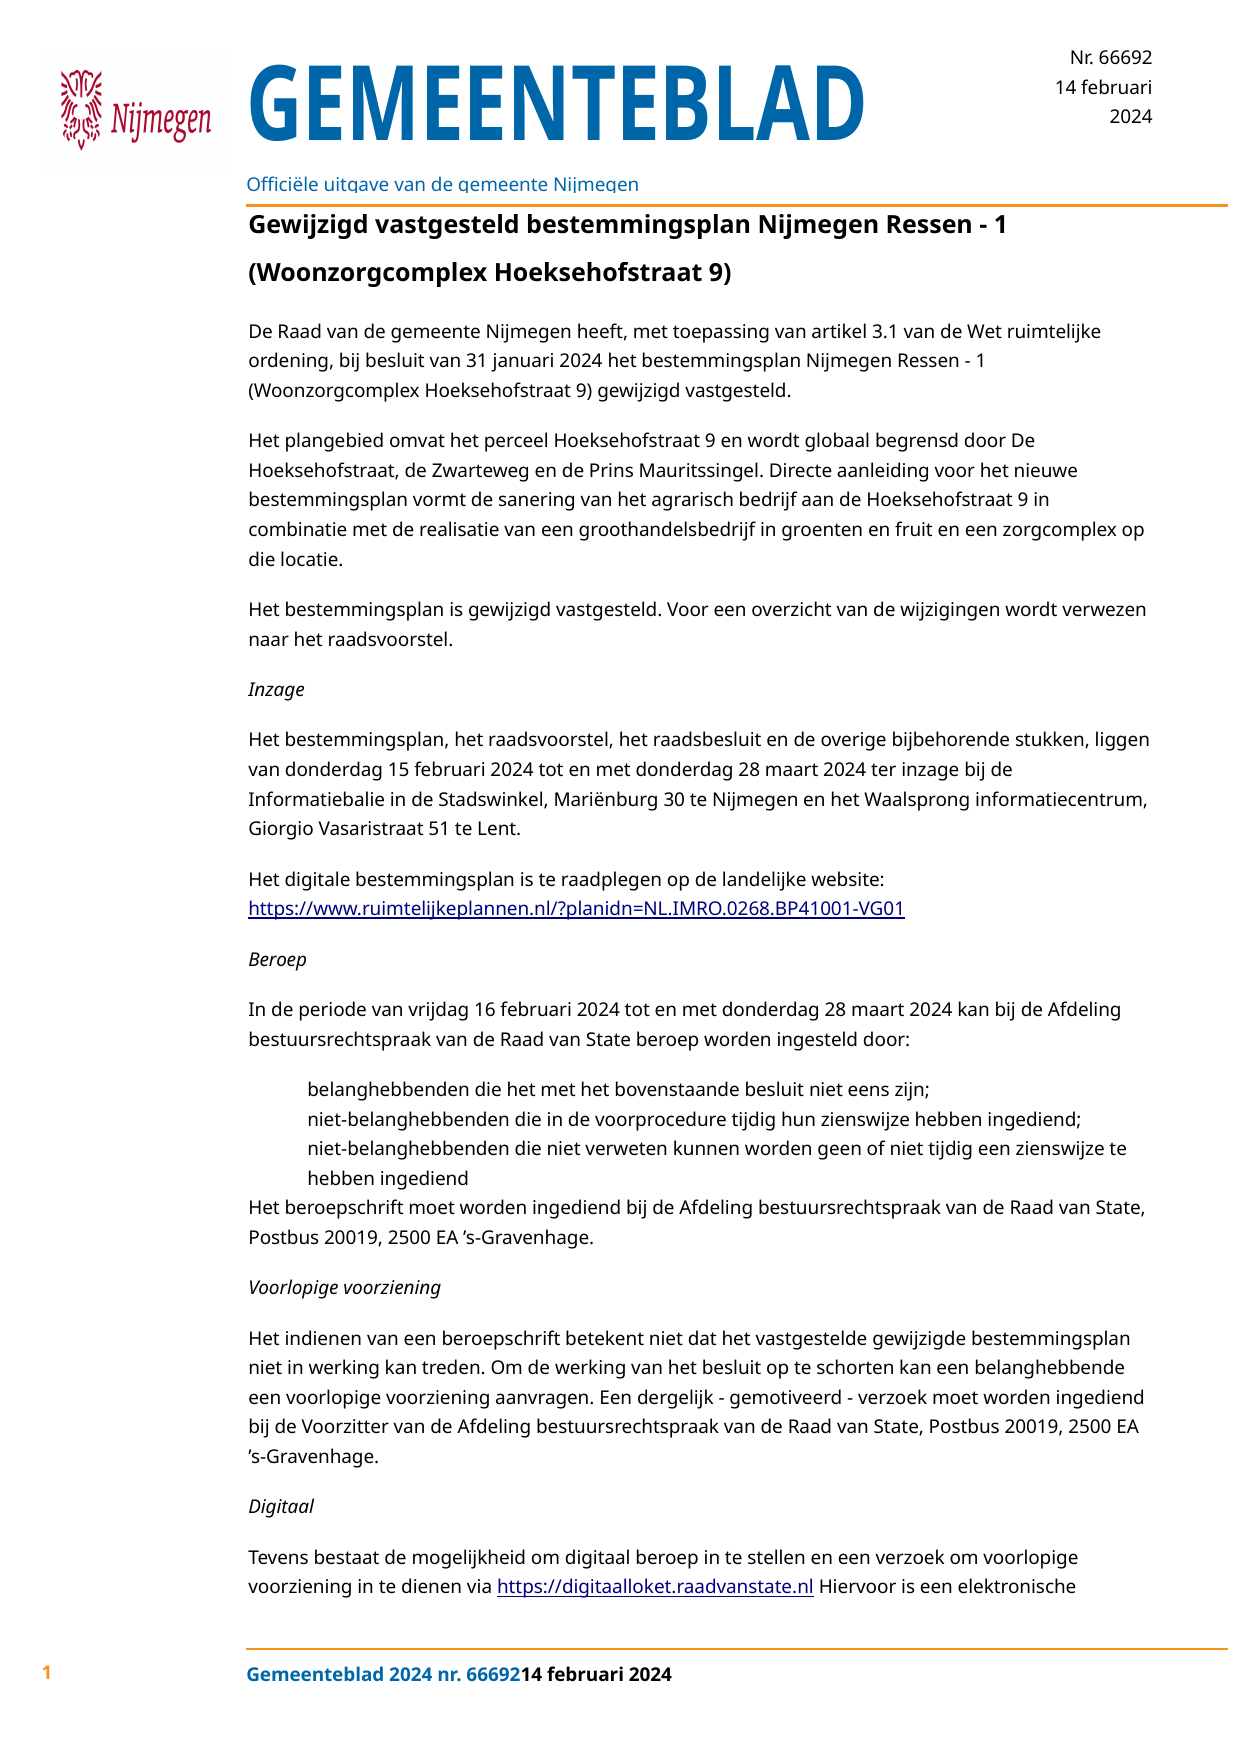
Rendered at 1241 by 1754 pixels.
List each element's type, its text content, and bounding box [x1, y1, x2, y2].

list belanghebbenden die het met het bovenstaande besluit niet eens zijn; [248, 1076, 1152, 1102]
text Beroep [248, 946, 1152, 972]
text In de periode van vrijdag 16 februari 2024 tot en met donderdag 28 maart 2024 kan bij de Afdeling bestuursrechtspraak van de Raad van State beroep worden ingesteld door: [248, 996, 1152, 1052]
text Het beroepschrift moet worden ingediend bij de Afdeling bestuursrechtspraak van de Raad van State, Postbus 20019, 2500 EA ’s-Gravenhage. [248, 1194, 1152, 1250]
text Gewijzigd vastgesteld bestemmingsplan Nijmegen Ressen - 1 (Woonzorgcomplex Hoeksehofstraat 9) [248, 207, 1152, 288]
text Het bestemmingsplan, het raadsvoorstel, het raadsbesluit en de overige bijbehorende stukken, liggen van donderdag 15 februari 2024 tot en met donderdag 28 maart 2024 ter inzage bij de Informatiebalie in de Stadswinkel, Mariënburg 30 te Nijmegen en het Waalsprong informatiecentrum, Giorgio Vasaristraat 51 te Lent. [248, 727, 1152, 841]
text Het plangebied omvat het perceel Hoeksehofstraat 9 en wordt globaal begrensd door De Hoeksehofstraat, de Zwarteweg en de Prins Mauritssingel. Directe aanleiding voor het nieuwe bestemmingsplan vormt de sanering van het agrarisch bedrijf aan de Hoeksehofstraat 9 in combinatie met de realisatie van een groothandelsbedrijf in groenten en fruit en een zorgcomplex op die locatie. [248, 427, 1152, 572]
list niet-belanghebbenden die niet verweten kunnen worden geen of niet tijdig een zienswijze te hebben ingediend [248, 1135, 1152, 1191]
text Het bestemmingsplan is gewijzigd vastgesteld. Voor een overzicht van de wijzigingen wordt verwezen naar het raadsvoorstel. [248, 596, 1152, 652]
text De Raad van de gemeente Nijmegen heeft, met toepassing van artikel 3.1 van de Wet ruimtelijke ordening, bij besluit van 31 januari 2024 het bestemmingsplan Nijmegen Ressen - 1 (Woonzorgcomplex Hoeksehofstraat 9) gewijzigd vastgesteld. [248, 318, 1152, 403]
text Het indienen van een beroepschrift betekent niet dat het vastgestelde gewijzigde bestemmingsplan niet in werking kan treden. Om de werking van het besluit op te schorten kan een belanghebbende een voorlopige voorziening aanvragen. Een dergelijk - gemotiveerd - verzoek moet worden ingediend bij de Voorzitter van de Afdeling bestuursrechtspraak van de Raad van State, Postbus 20019, 2500 EA ’s-Gravenhage. [248, 1325, 1152, 1469]
list niet-belanghebbenden die in de voorprocedure tijdig hun zienswijze hebben ingediend; [248, 1106, 1152, 1132]
picture [41, 47, 231, 172]
text Digitaal [248, 1494, 1152, 1519]
text Het digitale bestemmingsplan is te raadplegen op de landelijke website: https://www.ruimtelijkeplannen.nl/?planidn=NL.IMRO.0268.BP41001-VG01 [248, 866, 1152, 921]
text Tevens bestaat de mogelijkheid om digitaal beroep in te stellen en een verzoek om voorlopige voorziening in te dienen via https://digitaalloket.raadvanstate.nl Hiervoor is een elektronische [248, 1544, 1152, 1599]
text Voorlopige voorziening [248, 1274, 1152, 1300]
text Inzage [248, 676, 1152, 702]
